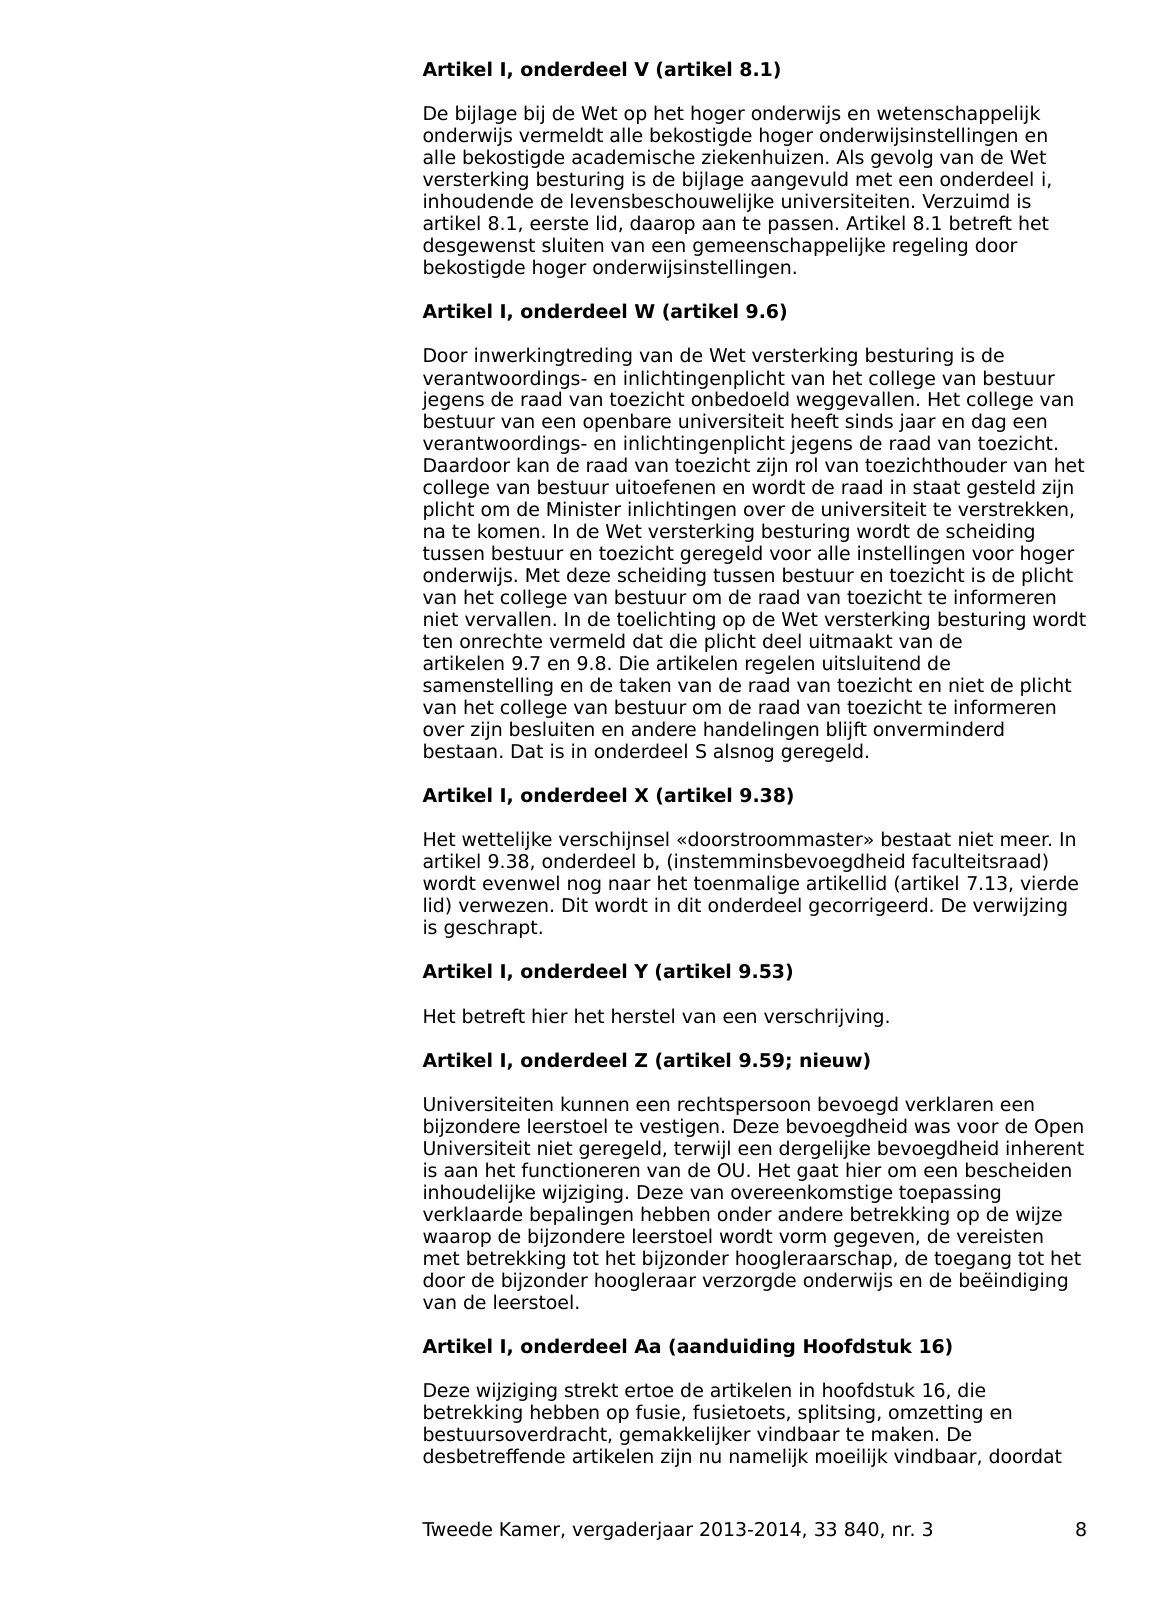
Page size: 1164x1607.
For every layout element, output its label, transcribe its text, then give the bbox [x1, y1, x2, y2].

text Universiteiten kunnen een rechtspersoon bevoegd verklaren een bijzondere leerstoel te vestigen. Deze bevoegdheid was voor de Open Universiteit niet geregeld, terwijl een dergelijke bevoegdheid inherent is aan het functioneren van de OU. Het gaat hier om een bescheiden inhoudelijke wijziging. Deze van overeenkomstige toepassing verklaarde bepalingen hebben onder andere betrekking op de wijze waarop de bijzondere leerstoel wordt vorm gegeven, de vereisten met betrekking tot het bijzonder hoogleraarschap, de toegang tot het door de bijzonder hoogleraar verzorgde onderwijs en de beëindiging van de leerstoel. [422, 1094, 1087, 1314]
subtitle Artikel I, onderdeel W (artikel 9.6) [422, 301, 1087, 323]
subtitle Artikel I, onderdeel Y (artikel 9.53) [422, 961, 1087, 983]
text Deze wijziging strekt ertoe de artikelen in hoofdstuk 16, die betrekking hebben op fusie, fusietoets, splitsing, omzetting en bestuursoverdracht, gemakkelijker vindbaar te maken. De desbetreffende artikelen zijn nu namelijk moeilijk vindbaar, doordat [422, 1380, 1087, 1468]
subtitle Artikel I, onderdeel Aa (aanduiding Hoofdstuk 16) [422, 1336, 1087, 1358]
subtitle Artikel I, onderdeel Z (artikel 9.59; nieuw) [422, 1050, 1087, 1072]
text Het wettelijke verschijnsel «doorstroommaster» bestaat niet meer. In artikel 9.38, onderdeel b, (instemminsbevoegdheid faculteitsraad) wordt evenwel nog naar het toenmalige artikellid (artikel 7.13, vierde lid) verwezen. Dit wordt in dit onderdeel gecorrigeerd. De verwijzing is geschrapt. [422, 829, 1087, 939]
text Door inwerkingtreding van de Wet versterking besturing is de verantwoordings- en inlichtingenplicht van het college van bestuur jegens de raad van toezicht onbedoeld weggevallen. Het college van bestuur van een openbare universiteit heeft sinds jaar en dag een verantwoordings- en inlichtingenplicht jegens de raad van toezicht. Daardoor kan de raad van toezicht zijn rol van toezichthouder van het college van bestuur uitoefenen en wordt de raad in staat gesteld zijn plicht om de Minister inlichtingen over de universiteit te verstrekken, na te komen. In de Wet versterking besturing wordt de scheiding tussen bestuur en toezicht geregeld voor alle instellingen voor hoger onderwijs. Met deze scheiding tussen bestuur en toezicht is de plicht van het college van bestuur om de raad van toezicht te informeren niet vervallen. In de toelichting op de Wet versterking besturing wordt ten onrechte vermeld dat die plicht deel uitmaakt van de artikelen 9.7 en 9.8. Die artikelen regelen uitsluitend de samenstelling en de taken van de raad van toezicht en niet de plicht van het college van bestuur om de raad van toezicht te informeren over zijn besluiten en andere handelingen blijft onverminderd bestaan. Dat is in onderdeel S alsnog geregeld. [422, 345, 1087, 763]
text De bijlage bij de Wet op het hoger onderwijs en wetenschappelijk onderwijs vermeldt alle bekostigde hoger onderwijsinstellingen en alle bekostigde academische ziekenhuizen. Als gevolg van de Wet versterking besturing is de bijlage aangevuld met een onderdeel i, inhoudende de levensbeschouwelijke universiteiten. Verzuimd is artikel 8.1, eerste lid, daarop aan te passen. Artikel 8.1 betreft het desgewenst sluiten van een gemeenschappelijke regeling door bekostigde hoger onderwijsinstellingen. [422, 103, 1087, 279]
subtitle Artikel I, onderdeel V (artikel 8.1) [422, 59, 1087, 81]
text Het betreft hier het herstel van een verschrijving. [422, 1006, 1087, 1028]
subtitle Artikel I, onderdeel X (artikel 9.38) [422, 785, 1087, 807]
